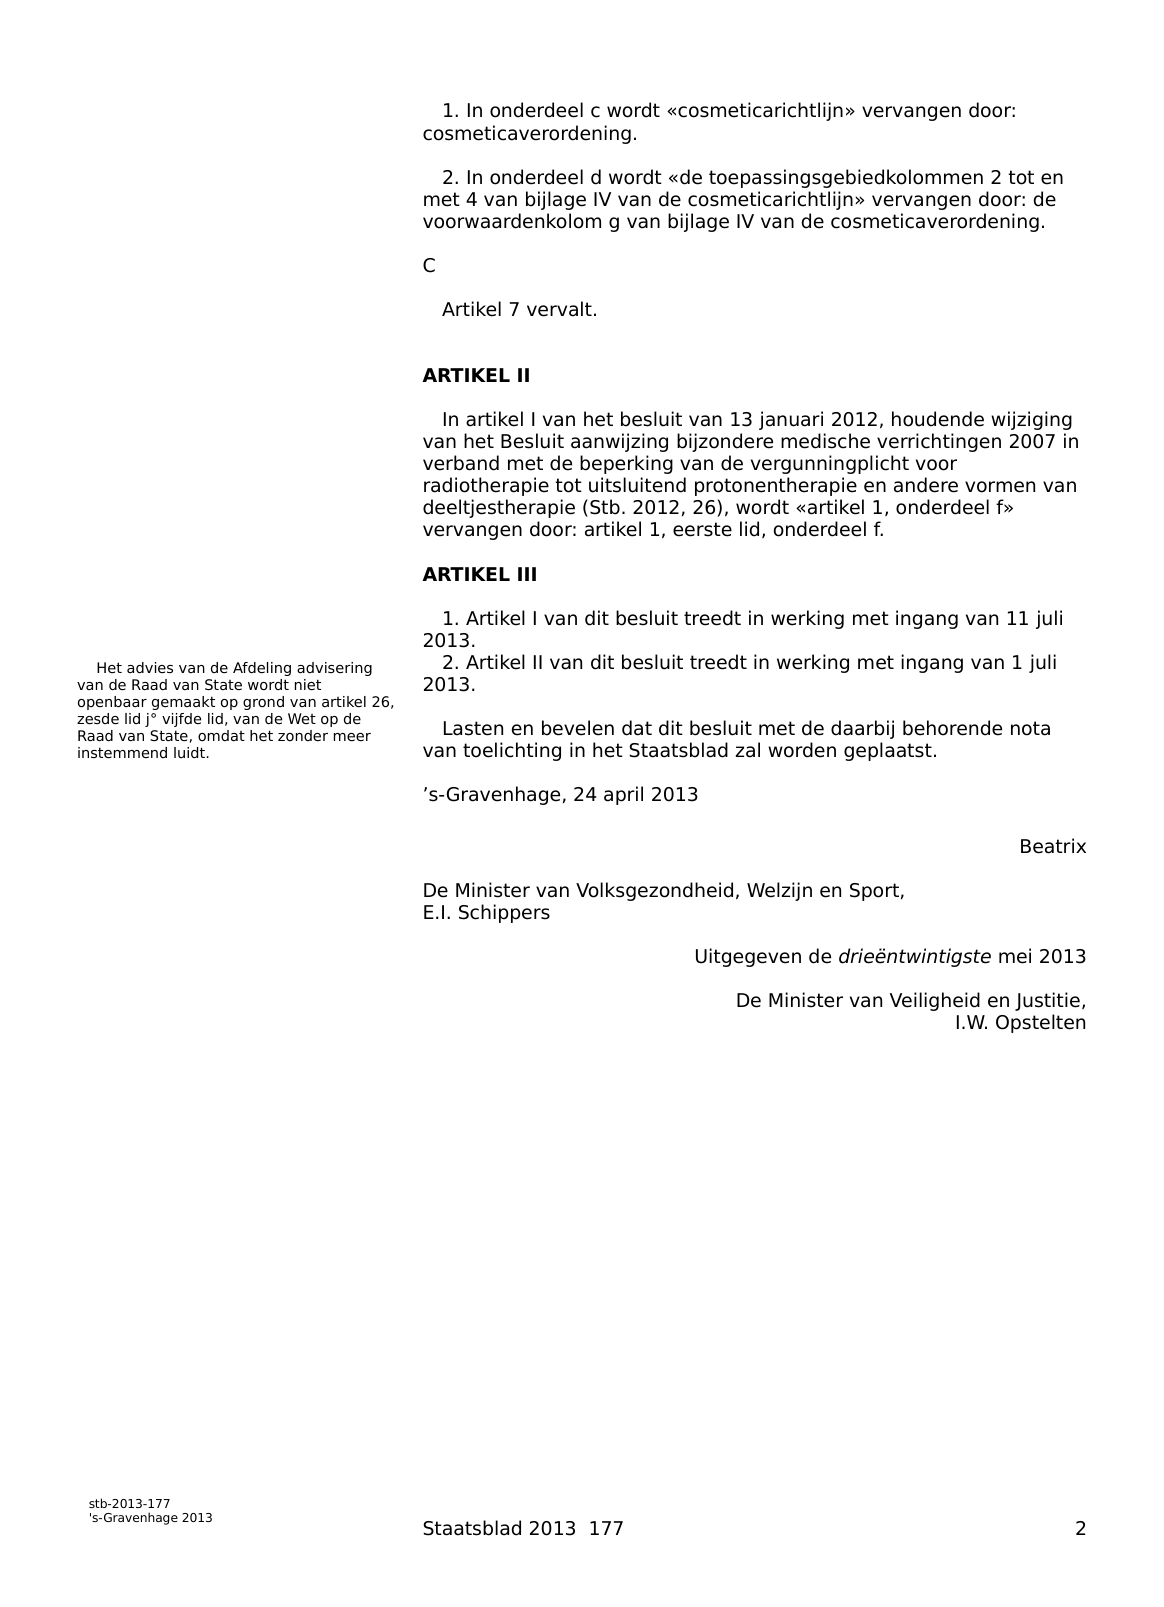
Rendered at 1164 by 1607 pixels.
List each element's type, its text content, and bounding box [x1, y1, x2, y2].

text De Minister van Volksgezondheid, Welzijn en Sport, E.I. Schippers [422, 880, 1087, 924]
text In artikel I van het besluit van 13 januari 2012, houdende wijziging van het Besluit aanwijzing bijzondere medische verrichtingen 2007 in verband met de beperking van de vergunningplicht voor radiotherapie tot uitsluitend protonentherapie en andere vormen van deeltjestherapie (Stb. 2012, 26), wordt «artikel 1, onderdeel f» vervangen door: artikel 1, eerste lid, onderdeel f. [422, 409, 1087, 541]
text 2. Artikel II van dit besluit treedt in werking met ingang van 1 juli 2013. [422, 652, 1087, 696]
text 's-Gravenhage 2013 [88, 1511, 323, 1525]
text De Minister van Veiligheid en Justitie, I.W. Opstelten [422, 990, 1087, 1034]
text 1. Artikel I van dit besluit treedt in werking met ingang van 11 juli 2013. [422, 608, 1087, 652]
text Beatrix [422, 836, 1087, 858]
text C [422, 255, 1087, 277]
text Artikel 7 vervalt. [422, 299, 1087, 321]
text ’s-Gravenhage, 24 april 2013 [422, 784, 1087, 806]
subtitle ARTIKEL II [422, 365, 1087, 387]
text 2. In onderdeel d wordt «de toepassingsgebiedkolommen 2 tot en met 4 van bijlage IV van de cosmeticarichtlijn» vervangen door: de voorwaardenkolom g van bijlage IV van de cosmeticaverordening. [422, 167, 1087, 232]
text Het advies van de Afdeling advisering van de Raad van State wordt niet openbaar gemaakt op grond van artikel 26, zesde lid j° vijfde lid, van de Wet op de Raad van State, omdat het zonder meer instemmend luidt. [77, 660, 396, 762]
text Lasten en bevelen dat dit besluit met de daarbij behorende nota van toelichting in het Staatsblad zal worden geplaatst. [422, 718, 1087, 762]
subtitle ARTIKEL III [422, 563, 1087, 585]
text stb-2013-177 [88, 1497, 323, 1511]
text 1. In onderdeel c wordt «cosmeticarichtlijn» vervangen door: cosmeticaverordening. [422, 100, 1087, 144]
text Uitgegeven de drieëntwintigste mei 2013 [422, 946, 1087, 968]
